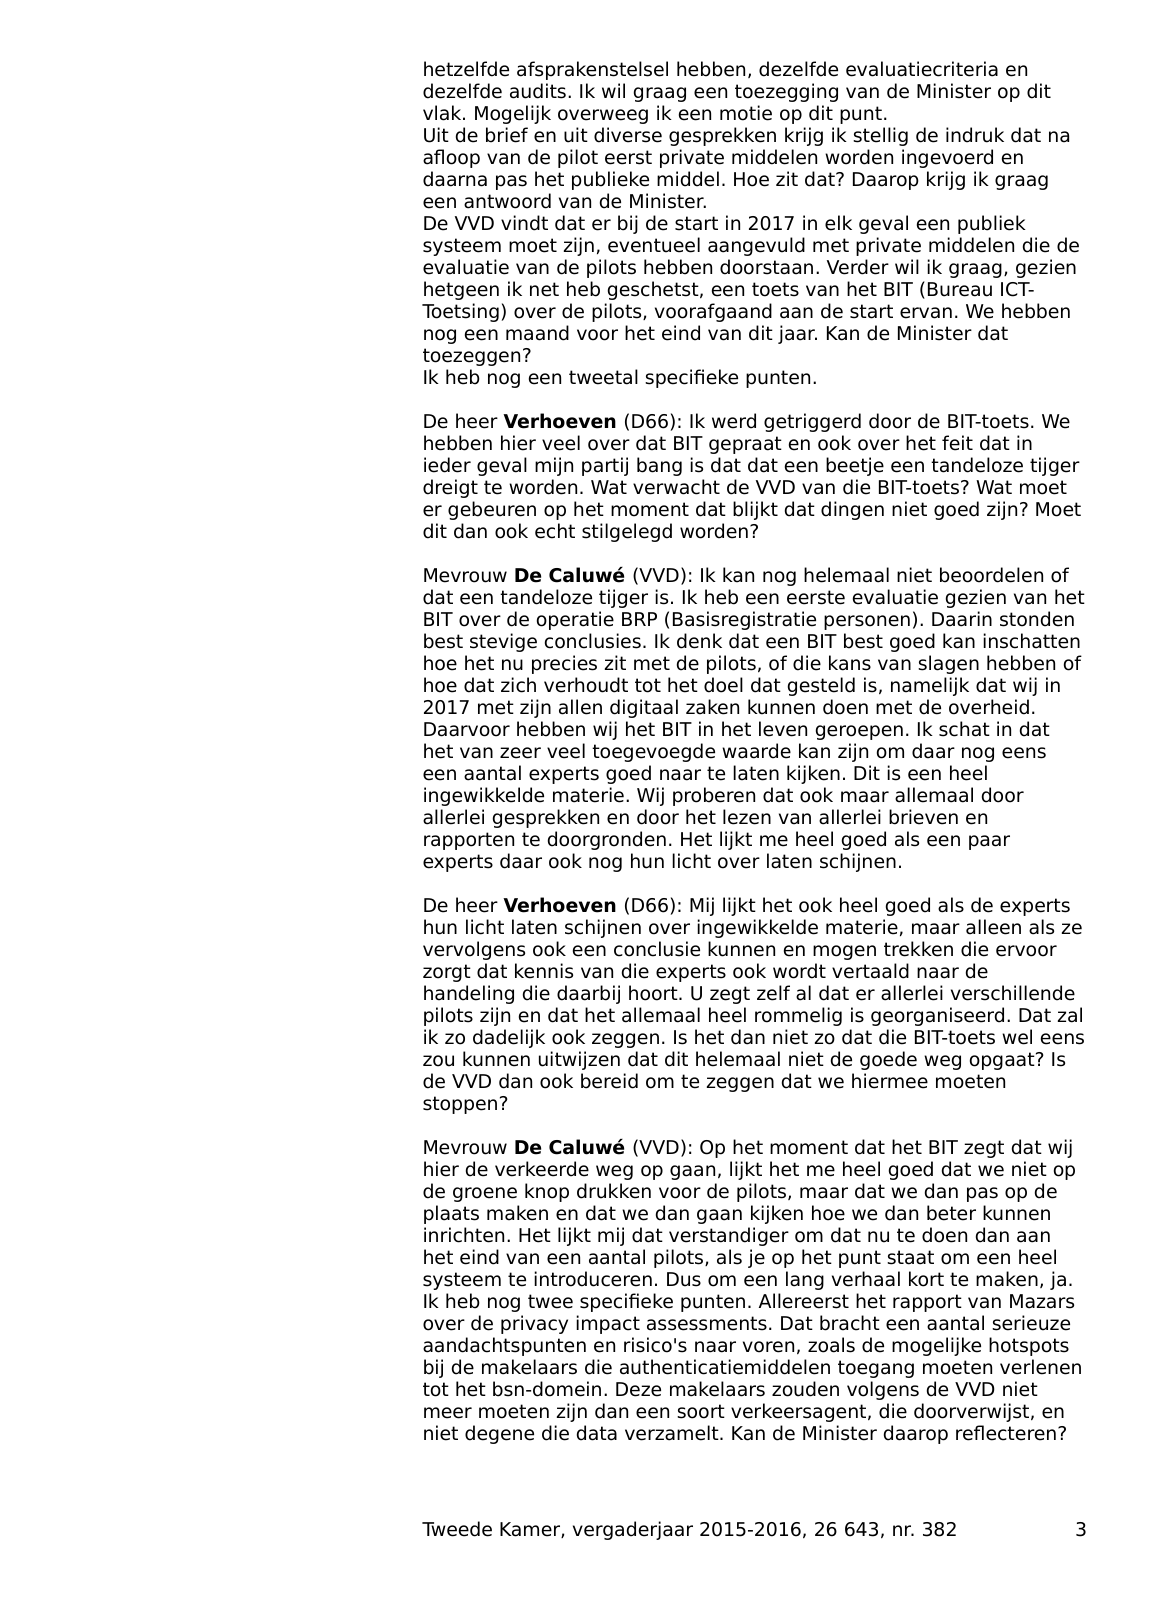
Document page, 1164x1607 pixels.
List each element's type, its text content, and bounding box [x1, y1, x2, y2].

text De VVD vindt dat er bij de start in 2017 in elk geval een publiek systeem moet zijn, eventueel aangevuld met private middelen die de evaluatie van de pilots hebben doorstaan. Verder wil ik graag, gezien hetgeen ik net heb geschetst, een toets van het BIT (Bureau ICT-Toetsing) over de pilots, voorafgaand aan de start ervan. We hebben nog een maand voor het eind van dit jaar. Kan de Minister dat toezeggen? [422, 213, 1087, 367]
text Mevrouw De Caluwé (VVD): Op het moment dat het BIT zegt dat wij hier de verkeerde weg op gaan, lijkt het me heel goed dat we niet op de groene knop drukken voor de pilots, maar dat we dan pas op de plaats maken en dat we dan gaan kijken hoe we dan beter kunnen inrichten. Het lijkt mij dat verstandiger om dat nu te doen dan aan het eind van een aantal pilots, als je op het punt staat om een heel systeem te introduceren. Dus om een lang verhaal kort te maken, ja. [422, 1137, 1087, 1291]
text Ik heb nog twee specifieke punten. Allereerst het rapport van Mazars over de privacy impact assessments. Dat bracht een aantal serieuze aandachtspunten en risico's naar voren, zoals de mogelijke hotspots bij de makelaars die authenticatiemiddelen toegang moeten verlenen tot het bsn-domein. Deze makelaars zouden volgens de VVD niet meer moeten zijn dan een soort verkeersagent, die doorverwijst, en niet degene die data verzamelt. Kan de Minister daarop reflecteren? [422, 1291, 1087, 1444]
text De heer Verhoeven (D66): Mij lijkt het ook heel goed als de experts hun licht laten schijnen over ingewikkelde materie, maar alleen als ze vervolgens ook een conclusie kunnen en mogen trekken die ervoor zorgt dat kennis van die experts ook wordt vertaald naar de handeling die daarbij hoort. U zegt zelf al dat er allerlei verschillende pilots zijn en dat het allemaal heel rommelig is georganiseerd. Dat zal ik zo dadelijk ook zeggen. Is het dan niet zo dat die BIT-toets wel eens zou kunnen uitwijzen dat dit helemaal niet de goede weg opgaat? Is de VVD dan ook bereid om te zeggen dat we hiermee moeten stoppen? [422, 895, 1087, 1115]
text Mevrouw De Caluwé (VVD): Ik kan nog helemaal niet beoordelen of dat een tandeloze tijger is. Ik heb een eerste evaluatie gezien van het BIT over de operatie BRP (Basisregistratie personen). Daarin stonden best stevige conclusies. Ik denk dat een BIT best goed kan inschatten hoe het nu precies zit met de pilots, of die kans van slagen hebben of hoe dat zich verhoudt tot het doel dat gesteld is, namelijk dat wij in 2017 met zijn allen digitaal zaken kunnen doen met de overheid. Daarvoor hebben wij het BIT in het leven geroepen. Ik schat in dat het van zeer veel toegevoegde waarde kan zijn om daar nog eens een aantal experts goed naar te laten kijken. Dit is een heel ingewikkelde materie. Wij proberen dat ook maar allemaal door allerlei gesprekken en door het lezen van allerlei brieven en rapporten te doorgronden. Het lijkt me heel goed als een paar experts daar ook nog hun licht over laten schijnen. [422, 565, 1087, 873]
text Uit de brief en uit diverse gesprekken krijg ik stellig de indruk dat na afloop van de pilot eerst private middelen worden ingevoerd en daarna pas het publieke middel. Hoe zit dat? Daarop krijg ik graag een antwoord van de Minister. [422, 125, 1087, 213]
text De heer Verhoeven (D66): Ik werd getriggerd door de BIT-toets. We hebben hier veel over dat BIT gepraat en ook over het feit dat in ieder geval mijn partij bang is dat dat een beetje een tandeloze tijger dreigt te worden. Wat verwacht de VVD van die BIT-toets? Wat moet er gebeuren op het moment dat blijkt dat dingen niet goed zijn? Moet dit dan ook echt stilgelegd worden? [422, 411, 1087, 543]
text hetzelfde afsprakenstelsel hebben, dezelfde evaluatiecriteria en dezelfde audits. Ik wil graag een toezegging van de Minister op dit vlak. Mogelijk overweeg ik een motie op dit punt. [422, 59, 1087, 125]
text Ik heb nog een tweetal specifieke punten. [422, 367, 1087, 389]
